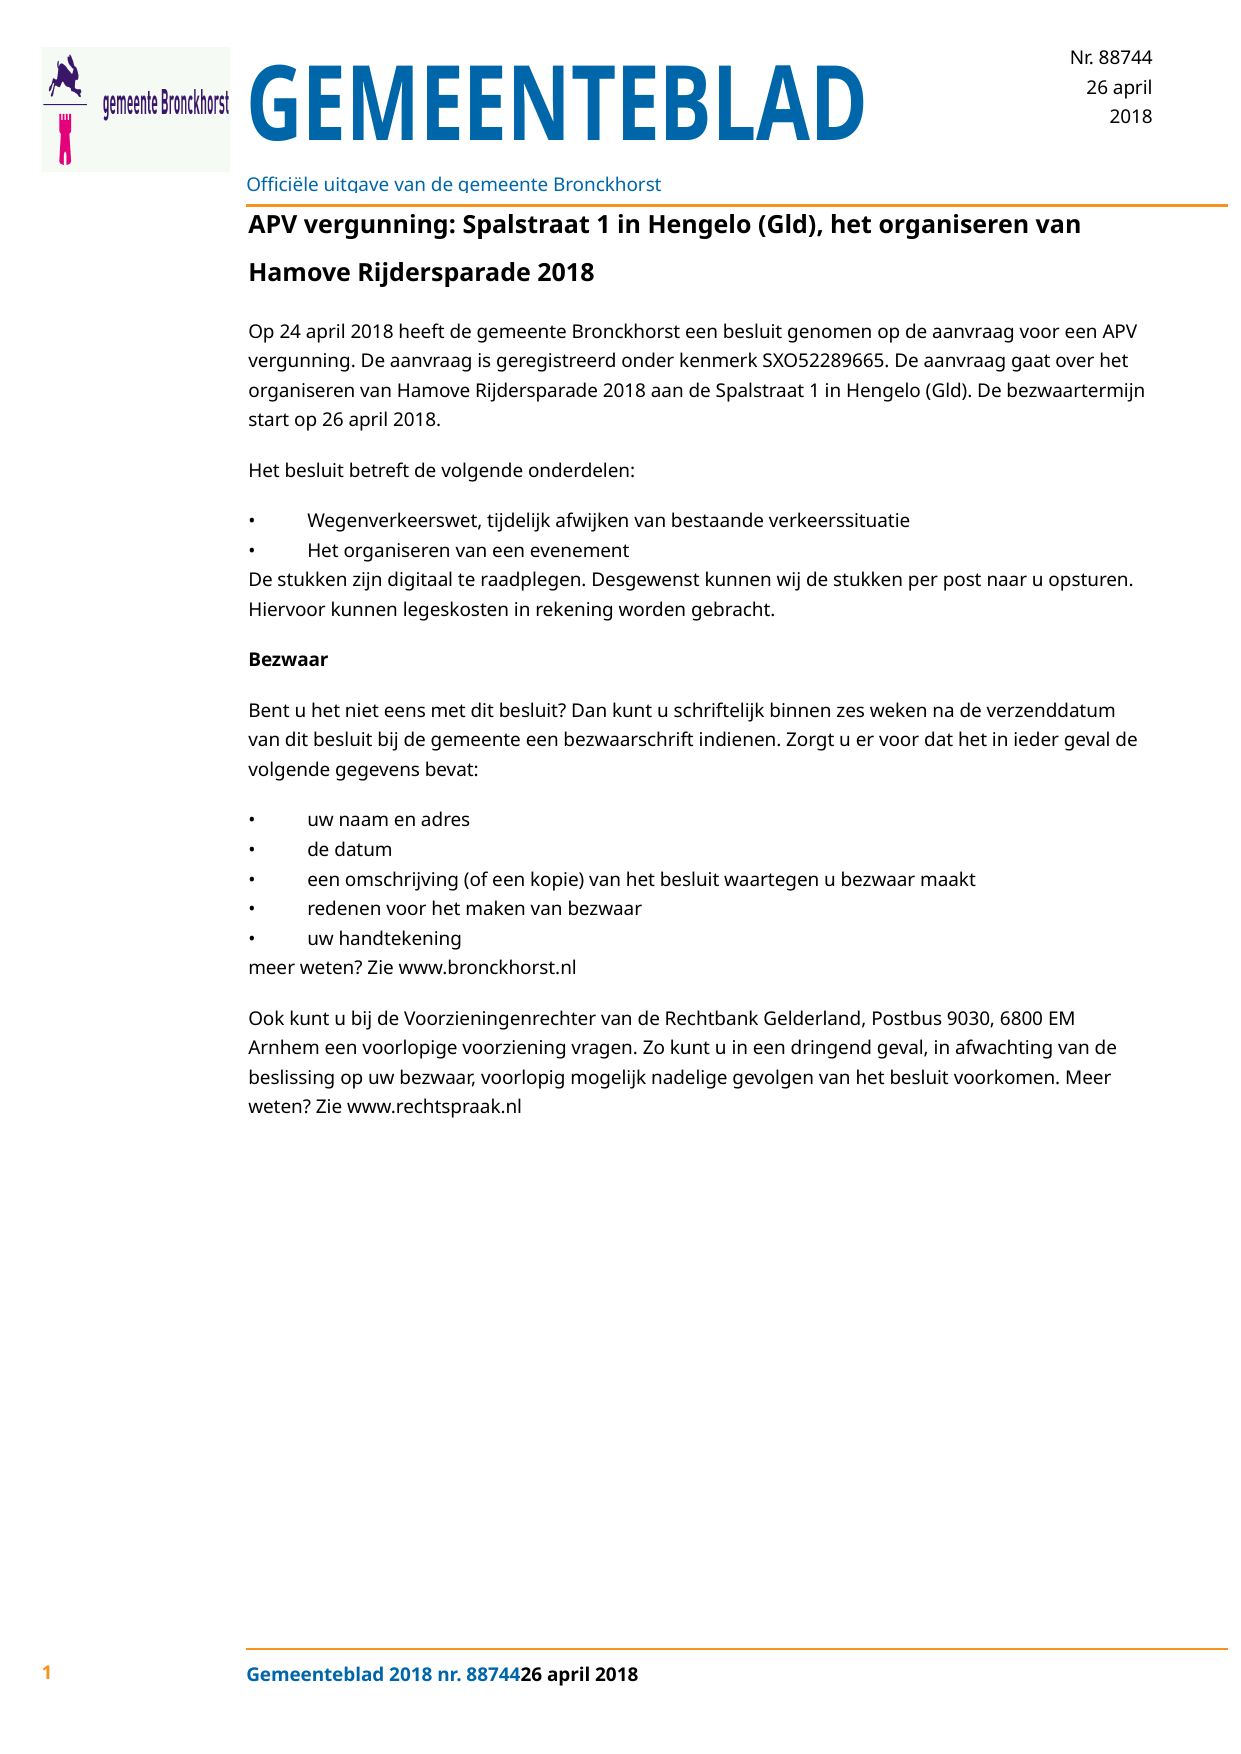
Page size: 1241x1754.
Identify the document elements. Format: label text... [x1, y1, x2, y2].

text Ook kunt u bij de Voorzieningenrechter van de Rechtbank Gelderland, Postbus 9030, 6800 EM Arnhem een voorlopige voorziening vragen. Zo kunt u in een dringend geval, in afwachting van de beslissing op uw bezwaar, voorlopig mogelijk nadelige gevolgen van het besluit voorkomen. Meer weten? Zie www.rechtspraak.nl [248, 1005, 1152, 1119]
list uw handtekening [248, 925, 1152, 951]
list uw naam en adres [248, 807, 1152, 832]
text APV vergunning: Spalstraat 1 in Hengelo (Gld), het organiseren van Hamove Rijdersparade 2018 [248, 207, 1152, 288]
text Bent u het niet eens met dit besluit? Dan kunt u schriftelijk binnen zes weken na de verzenddatum van dit besluit bij de gemeente een bezwaarschrift indienen. Zorgt u er voor dat het in ieder geval de volgende gegevens bevat: [248, 697, 1152, 782]
list Wegenverkeerswet, tijdelijk afwijken van bestaande verkeerssituatie [248, 507, 1152, 533]
text De stukken zijn digitaal te raadplegen. Desgewenst kunnen wij de stukken per post naar u opsturen. Hiervoor kunnen legeskosten in rekening worden gebracht. [248, 567, 1152, 622]
list redenen voor het maken van bezwaar [248, 895, 1152, 921]
list de datum [248, 836, 1152, 862]
text meer weten? Zie www.bronckhorst.nl [248, 954, 1152, 980]
list Het organiseren van een evenement [248, 537, 1152, 563]
picture [41, 47, 231, 172]
text Op 24 april 2018 heeft de gemeente Bronckhorst een besluit genomen op de aanvraag voor een APV vergunning. De aanvraag is geregistreerd onder kenmerk SXO52289665. De aanvraag gaat over het organiseren van Hamove Rijdersparade 2018 aan de Spalstraat 1 in Hengelo (Gld). De bezwaartermijn start op 26 april 2018. [248, 318, 1152, 432]
text Bezwaar [248, 647, 1152, 672]
text Het besluit betreft de volgende onderdelen: [248, 457, 1152, 483]
list een omschrijving (of een kopie) van het besluit waartegen u bezwaar maakt [248, 866, 1152, 892]
